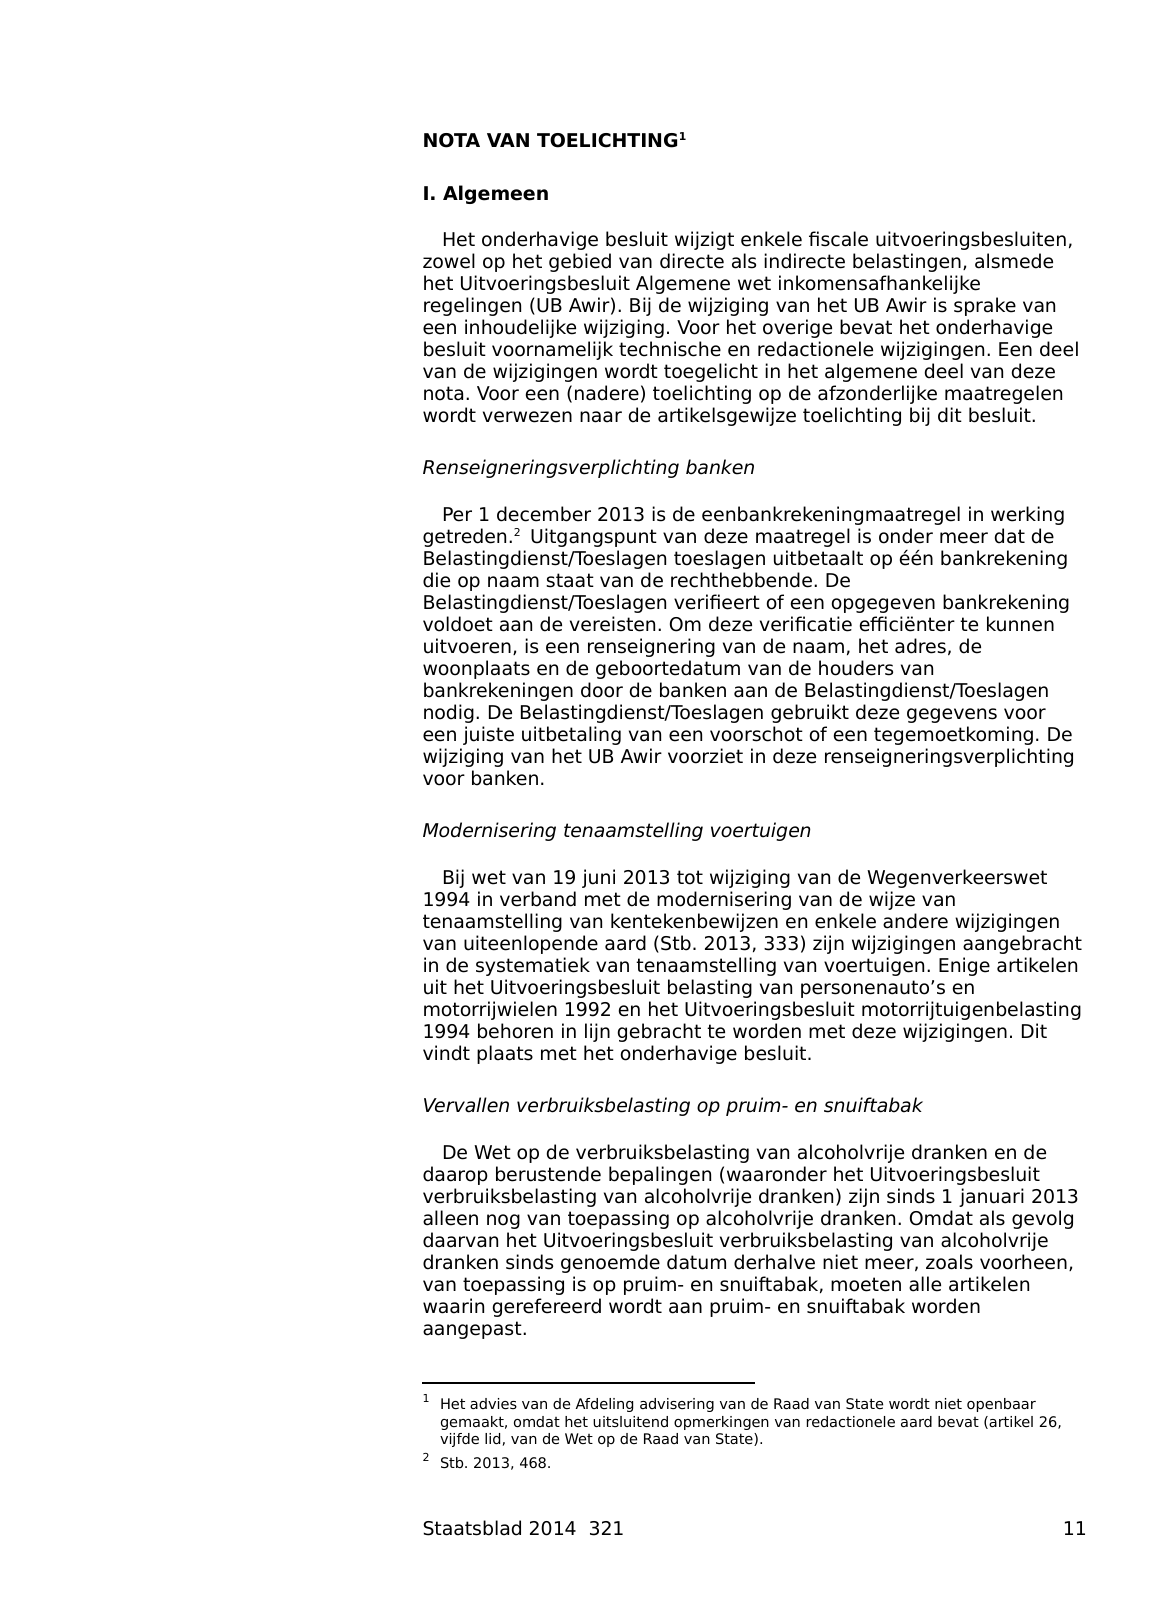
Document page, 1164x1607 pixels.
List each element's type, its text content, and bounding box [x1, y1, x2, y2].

subtitle Renseigneringsverplichting banken [422, 457, 1087, 479]
text De Wet op de verbruiksbelasting van alcoholvrije dranken en de daarop berustende bepalingen (waaronder het Uitvoeringsbesluit verbruiksbelasting van alcoholvrije dranken) zijn sinds 1 januari 2013 alleen nog van toepassing op alcoholvrije dranken. Omdat als gevolg daarvan het Uitvoeringsbesluit verbruiksbelasting van alcoholvrije dranken sinds genoemde datum derhalve niet meer, zoals voorheen, van toepassing is op pruim- en snuiftabak, moeten alle artikelen waarin gerefereerd wordt aan pruim- en snuiftabak worden aangepast. [422, 1142, 1087, 1339]
text Bij wet van 19 juni 2013 tot wijziging van de Wegenverkeerswet 1994 in verband met de modernisering van de wijze van tenaamstelling van kentekenbewijzen en enkele andere wijzigingen van uiteenlopende aard (Stb. 2013, 333) zijn wijzigingen aangebracht in de systematiek van tenaamstelling van voertuigen. Enige artikelen uit het Uitvoeringsbesluit belasting van personenauto’s en motorrijwielen 1992 en het Uitvoeringsbesluit motorrijtuigenbelasting 1994 behoren in lijn gebracht te worden met deze wijzigingen. Dit vindt plaats met het onderhavige besluit. [422, 867, 1087, 1065]
text Het onderhavige besluit wijzigt enkele fiscale uitvoeringsbesluiten, zowel op het gebied van directe als indirecte belastingen, alsmede het Uitvoeringsbesluit Algemene wet inkomensafhankelijke regelingen (UB Awir). Bij de wijziging van het UB Awir is sprake van een inhoudelijke wijziging. Voor het overige bevat het onderhavige besluit voornamelijk technische en redactionele wijzigingen. Een deel van de wijzigingen wordt toegelicht in het algemene deel van deze nota. Voor een (nadere) toelichting op de afzonderlijke maatregelen wordt verwezen naar de artikelsgewijze toelichting bij dit besluit. [422, 229, 1087, 427]
subtitle Modernisering tenaamstelling voertuigen [422, 820, 1087, 842]
subtitle I. Algemeen [422, 182, 1087, 204]
subtitle NOTA VAN TOELICHTING [422, 130, 1087, 152]
subtitle Vervallen verbruiksbelasting op pruim- en snuiftabak [422, 1095, 1087, 1117]
text Het advies van de Afdeling advisering van de Raad van State wordt niet openbaar gemaakt, omdat het uitsluitend opmerkingen van redactionele aard bevat (artikel 26, vijfde lid, van de Wet op de Raad van State). [422, 1392, 1087, 1448]
text Stb. 2013, 468. [422, 1451, 1087, 1473]
text Per 1 december 2013 is de eenbankrekeningmaatregel in werking getreden. Uitgangspunt van deze maatregel is onder meer dat de Belastingdienst/Toeslagen toeslagen uitbetaalt op één bankrekening die op naam staat van de rechthebbende. De Belastingdienst/Toeslagen verifieert of een opgegeven bankrekening voldoet aan de vereisten. Om deze verificatie efficiënter te kunnen uitvoeren, is een renseignering van de naam, het adres, de woonplaats en de geboortedatum van de houders van bankrekeningen door de banken aan de Belastingdienst/Toeslagen nodig. De Belastingdienst/Toeslagen gebruikt deze gegevens voor een juiste uitbetaling van een voorschot of een tegemoetkoming. De wijziging van het UB Awir voorziet in deze renseigneringsverplichting voor banken. [422, 504, 1087, 790]
